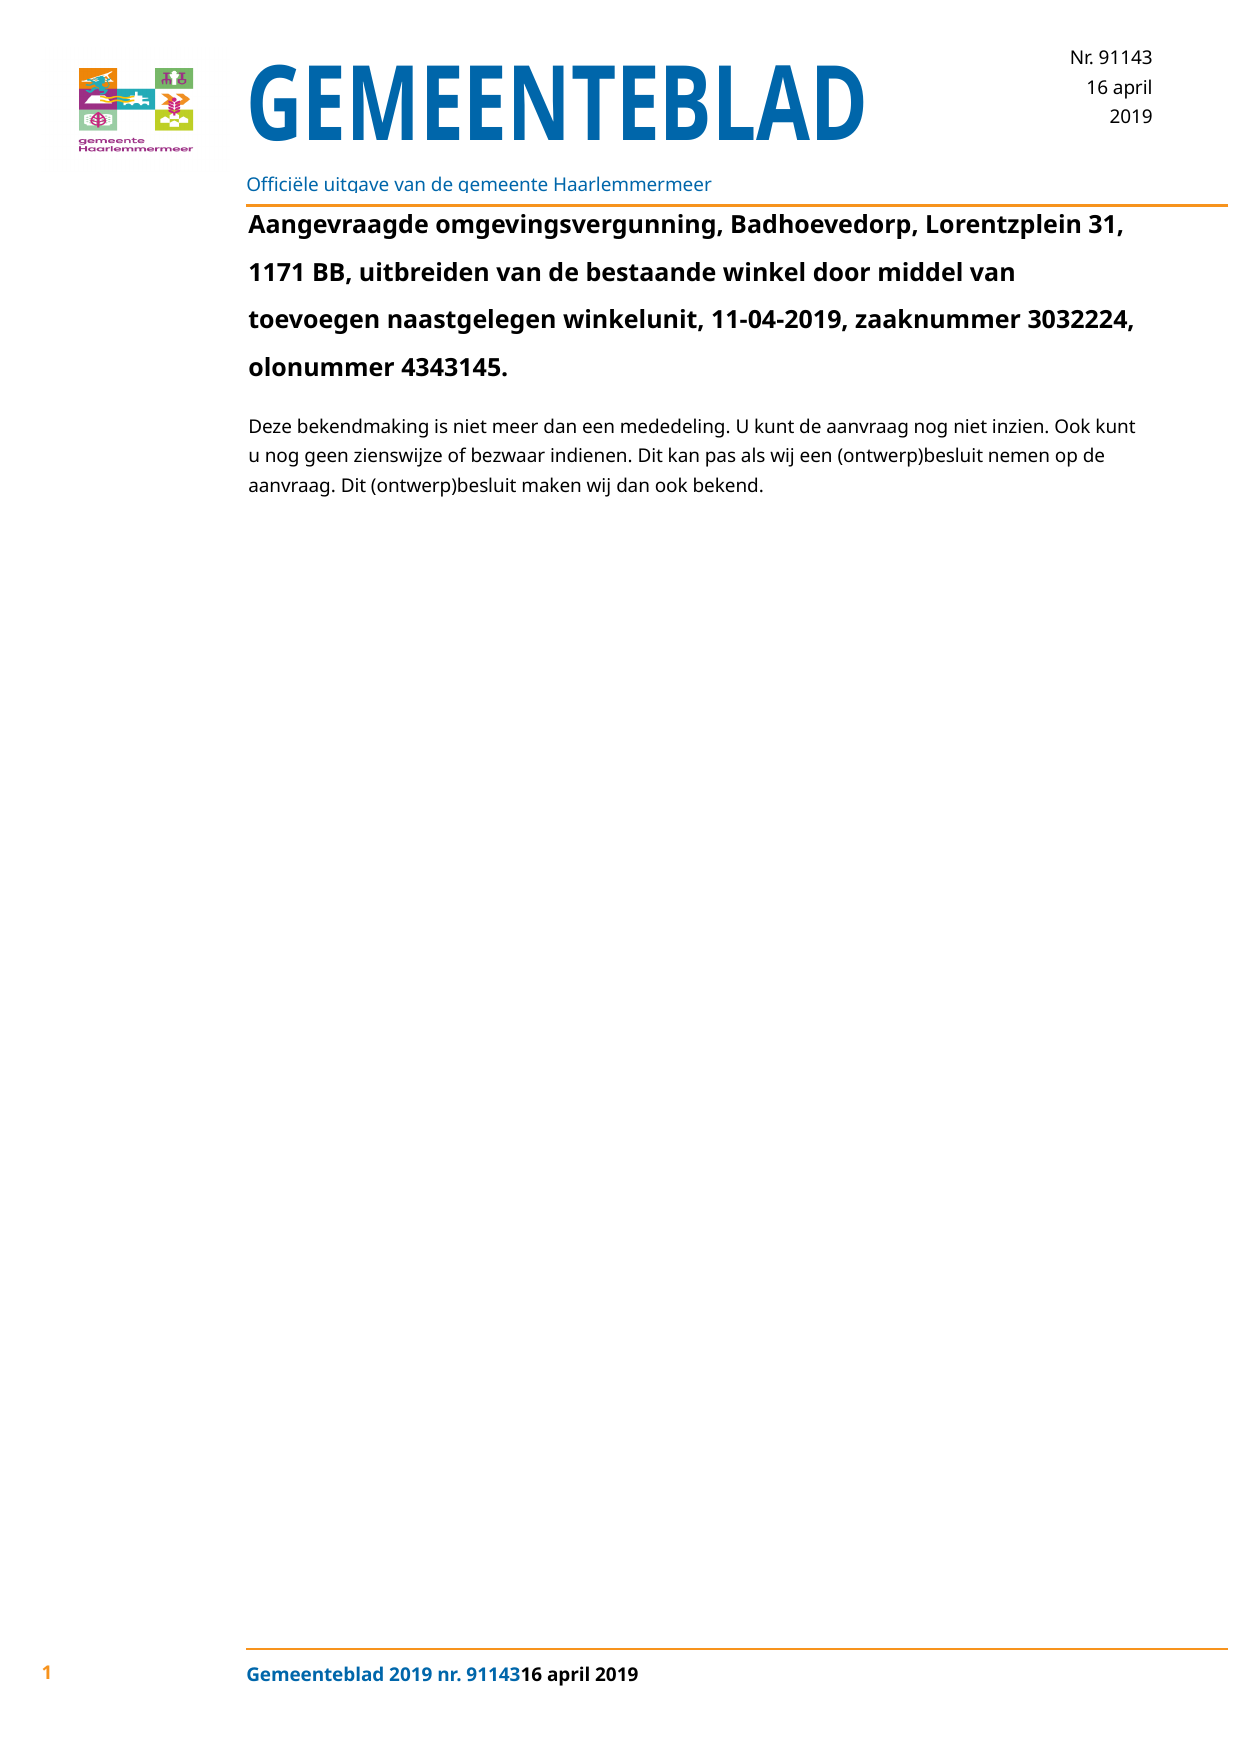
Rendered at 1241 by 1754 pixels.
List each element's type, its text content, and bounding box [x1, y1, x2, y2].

text Aangevraagde omgevingsvergunning, Badhoevedorp, Lorentzplein 31, 1171 BB, uitbreiden van de bestaande winkel door middel van toevoegen naastgelegen winkelunit, 11-04-2019, zaaknummer 3032224, olonummer 4343145. [248, 207, 1152, 384]
picture [41, 47, 231, 172]
text Deze bekendmaking is niet meer dan een mededeling. U kunt de aanvraag nog niet inzien. Ook kunt u nog geen zienswijze of bezwaar indienen. Dit kan pas als wij een (ontwerp)besluit nemen op de aanvraag. Dit (ontwerp)besluit maken wij dan ook bekend. [248, 413, 1152, 498]
